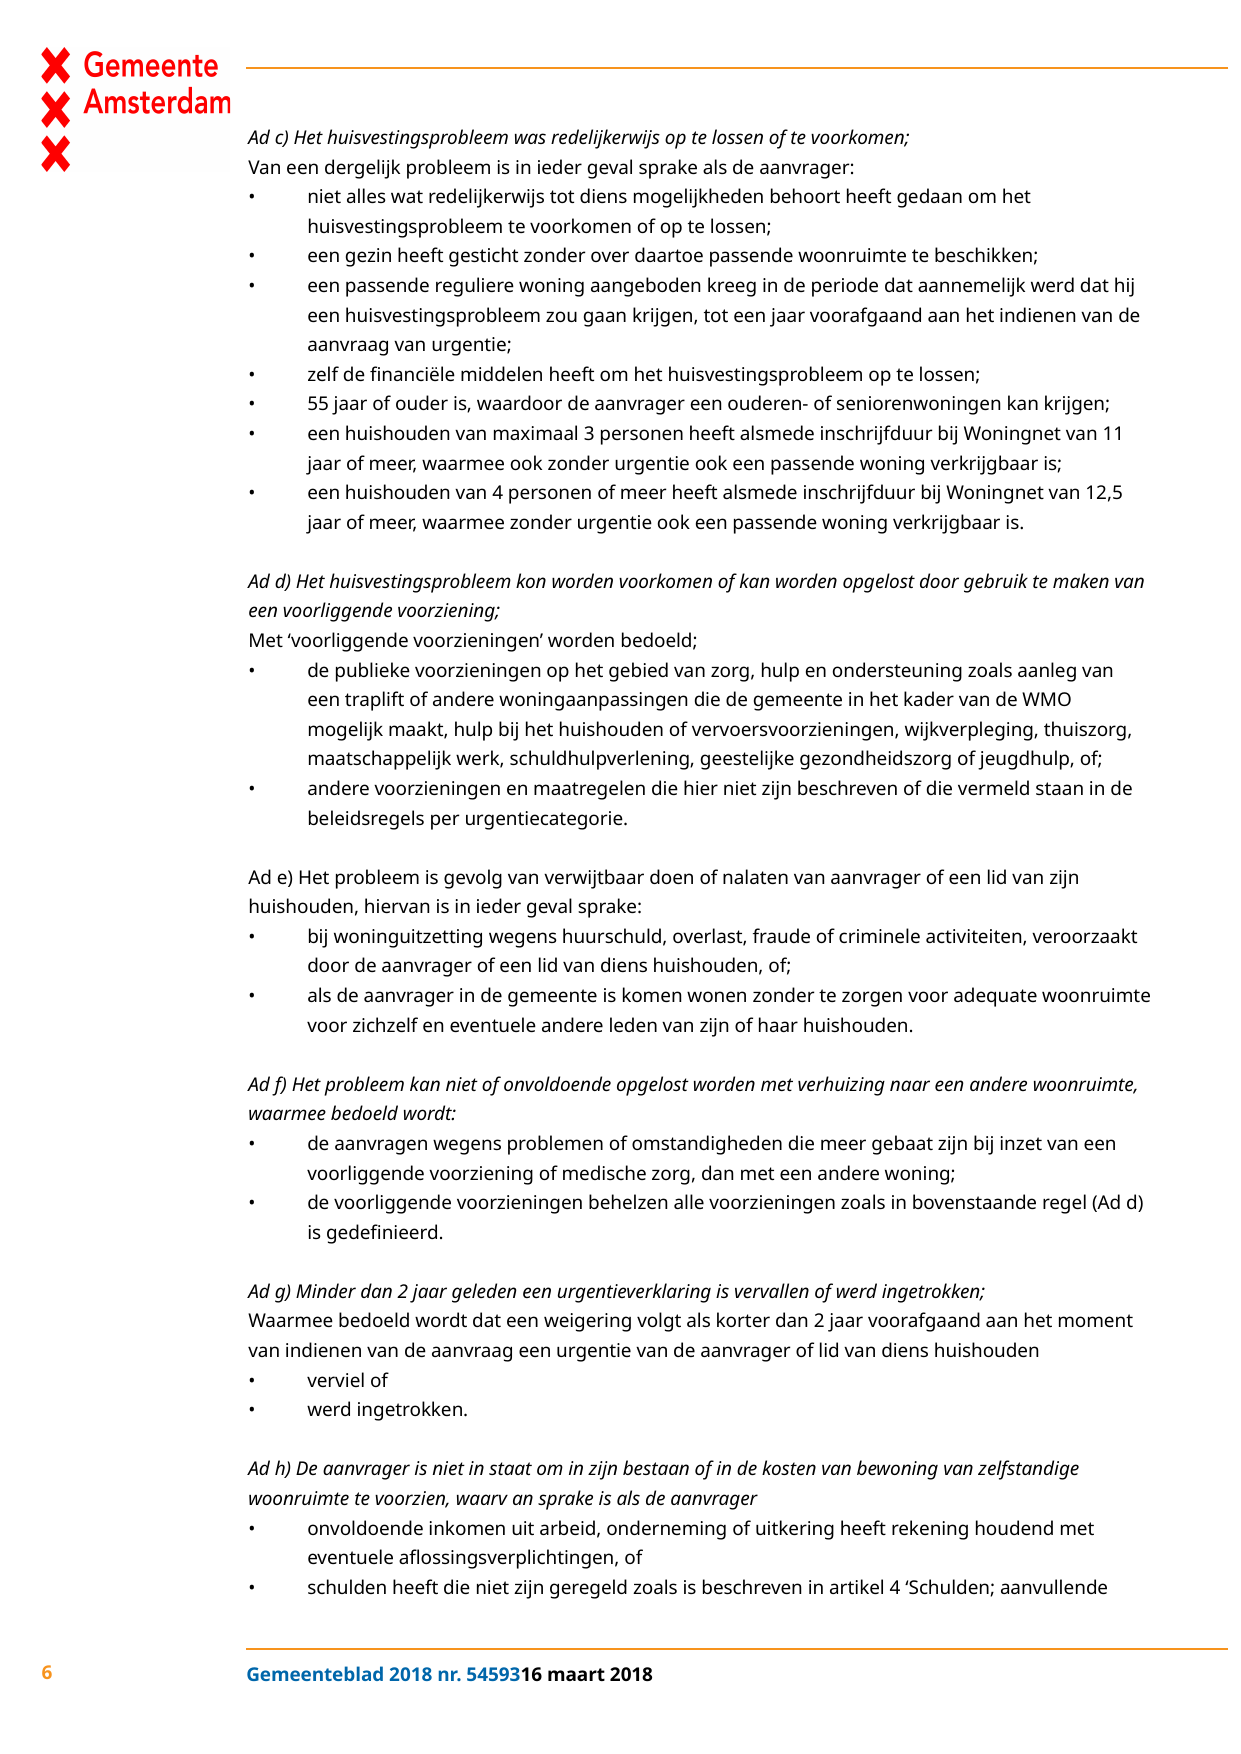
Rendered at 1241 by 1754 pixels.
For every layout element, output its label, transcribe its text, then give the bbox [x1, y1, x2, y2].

list werd ingetrokken. [248, 1396, 1152, 1422]
list niet alles wat redelijkerwijs tot diens mogelijkheden behoort heeft gedaan om het huisvestingsprobleem te voorkomen of op te lossen; [248, 183, 1152, 239]
list de voorliggende voorzieningen behelzen alle voorzieningen zoals in bovenstaande regel (Ad d) is gedefinieerd. [248, 1189, 1152, 1245]
list een passende reguliere woning aangeboden kreeg in de periode dat aannemelijk werd dat hij een huisvestingsprobleem zou gaan krijgen, tot een jaar voorafgaand aan het indienen van de aanvraag van urgentie; [248, 272, 1152, 357]
list 55 jaar of ouder is, waardoor de aanvrager een ouderen- of seniorenwoningen kan krijgen; [248, 391, 1152, 416]
text Ad c) Het huisvestingsprobleem was redelijkerwijs op te lossen of te voorkomen; [248, 124, 1152, 150]
text Ad e) Het probleem is gevolg van verwijtbaar doen of nalaten van aanvrager of een lid van zijn huishouden, hiervan is in ieder geval sprake: [248, 864, 1152, 919]
list een huishouden van 4 personen of meer heeft alsmede inschrijfduur bij Woningnet van 12,5 jaar of meer, waarmee zonder urgentie ook een passende woning verkrijgbaar is. [248, 479, 1152, 535]
text Ad g) Minder dan 2 jaar geleden een urgentieverklaring is vervallen of werd ingetrokken; [248, 1278, 1152, 1304]
text Met ‘voorliggende voorzieningen’ worden bedoeld; [248, 627, 1152, 653]
list verviel of [248, 1367, 1152, 1393]
text Waarmee bedoeld wordt dat een weigering volgt als korter dan 2 jaar voorafgaand aan het moment van indienen van de aanvraag een urgentie van de aanvrager of lid van diens huishouden [248, 1308, 1152, 1363]
picture [41, 47, 231, 172]
list onvoldoende inkomen uit arbeid, onderneming of uitkering heeft rekening houdend met eventuele aflossingsverplichtingen, of [248, 1515, 1152, 1570]
list schulden heeft die niet zijn geregeld zoals is beschreven in artikel 4 ‘Schulden; aanvullende [248, 1574, 1152, 1600]
list een huishouden van maximaal 3 personen heeft alsmede inschrijfduur bij Woningnet van 11 jaar of meer, waarmee ook zonder urgentie ook een passende woning verkrijgbaar is; [248, 420, 1152, 476]
text Ad h) De aanvrager is niet in staat om in zijn bestaan of in de kosten van bewoning van zelfstandige woonruimte te voorzien, waarv an sprake is als de aanvrager [248, 1456, 1152, 1511]
list een gezin heeft gesticht zonder over daartoe passende woonruimte te beschikken; [248, 243, 1152, 268]
list zelf de financiële middelen heeft om het huisvestingsprobleem op te lossen; [248, 361, 1152, 387]
text Van een dergelijk probleem is in ieder geval sprake als de aanvrager: [248, 154, 1152, 180]
list als de aanvrager in de gemeente is komen wonen zonder te zorgen voor adequate woonruimte voor zichzelf en eventuele andere leden van zijn of haar huishouden. [248, 982, 1152, 1038]
text Ad d) Het huisvestingsprobleem kon worden voorkomen of kan worden opgelost door gebruik te maken van een voorliggende voorziening; [248, 568, 1152, 623]
list bij woninguitzetting wegens huurschuld, overlast, fraude of criminele activiteiten, veroorzaakt door de aanvrager of een lid van diens huishouden, of; [248, 923, 1152, 978]
text Ad f) Het probleem kan niet of onvoldoende opgelost worden met verhuizing naar een andere woonruimte, waarmee bedoeld wordt: [248, 1071, 1152, 1126]
list de aanvragen wegens problemen of omstandigheden die meer gebaat zijn bij inzet van een voorliggende voorziening of medische zorg, dan met een andere woning; [248, 1130, 1152, 1186]
list de publieke voorzieningen op het gebied van zorg, hulp en ondersteuning zoals aanleg van een traplift of andere woningaanpassingen die de gemeente in het kader van de WMO mogelijk maakt, hulp bij het huishouden of vervoersvoorzieningen, wijkverpleging, thuiszorg, maatschappelijk werk, schuldhulpverlening, geestelijke gezondheidszorg of jeugdhulp, of; [248, 657, 1152, 771]
list andere voorzieningen en maatregelen die hier niet zijn beschreven of die vermeld staan in de beleidsregels per urgentiecategorie. [248, 775, 1152, 831]
